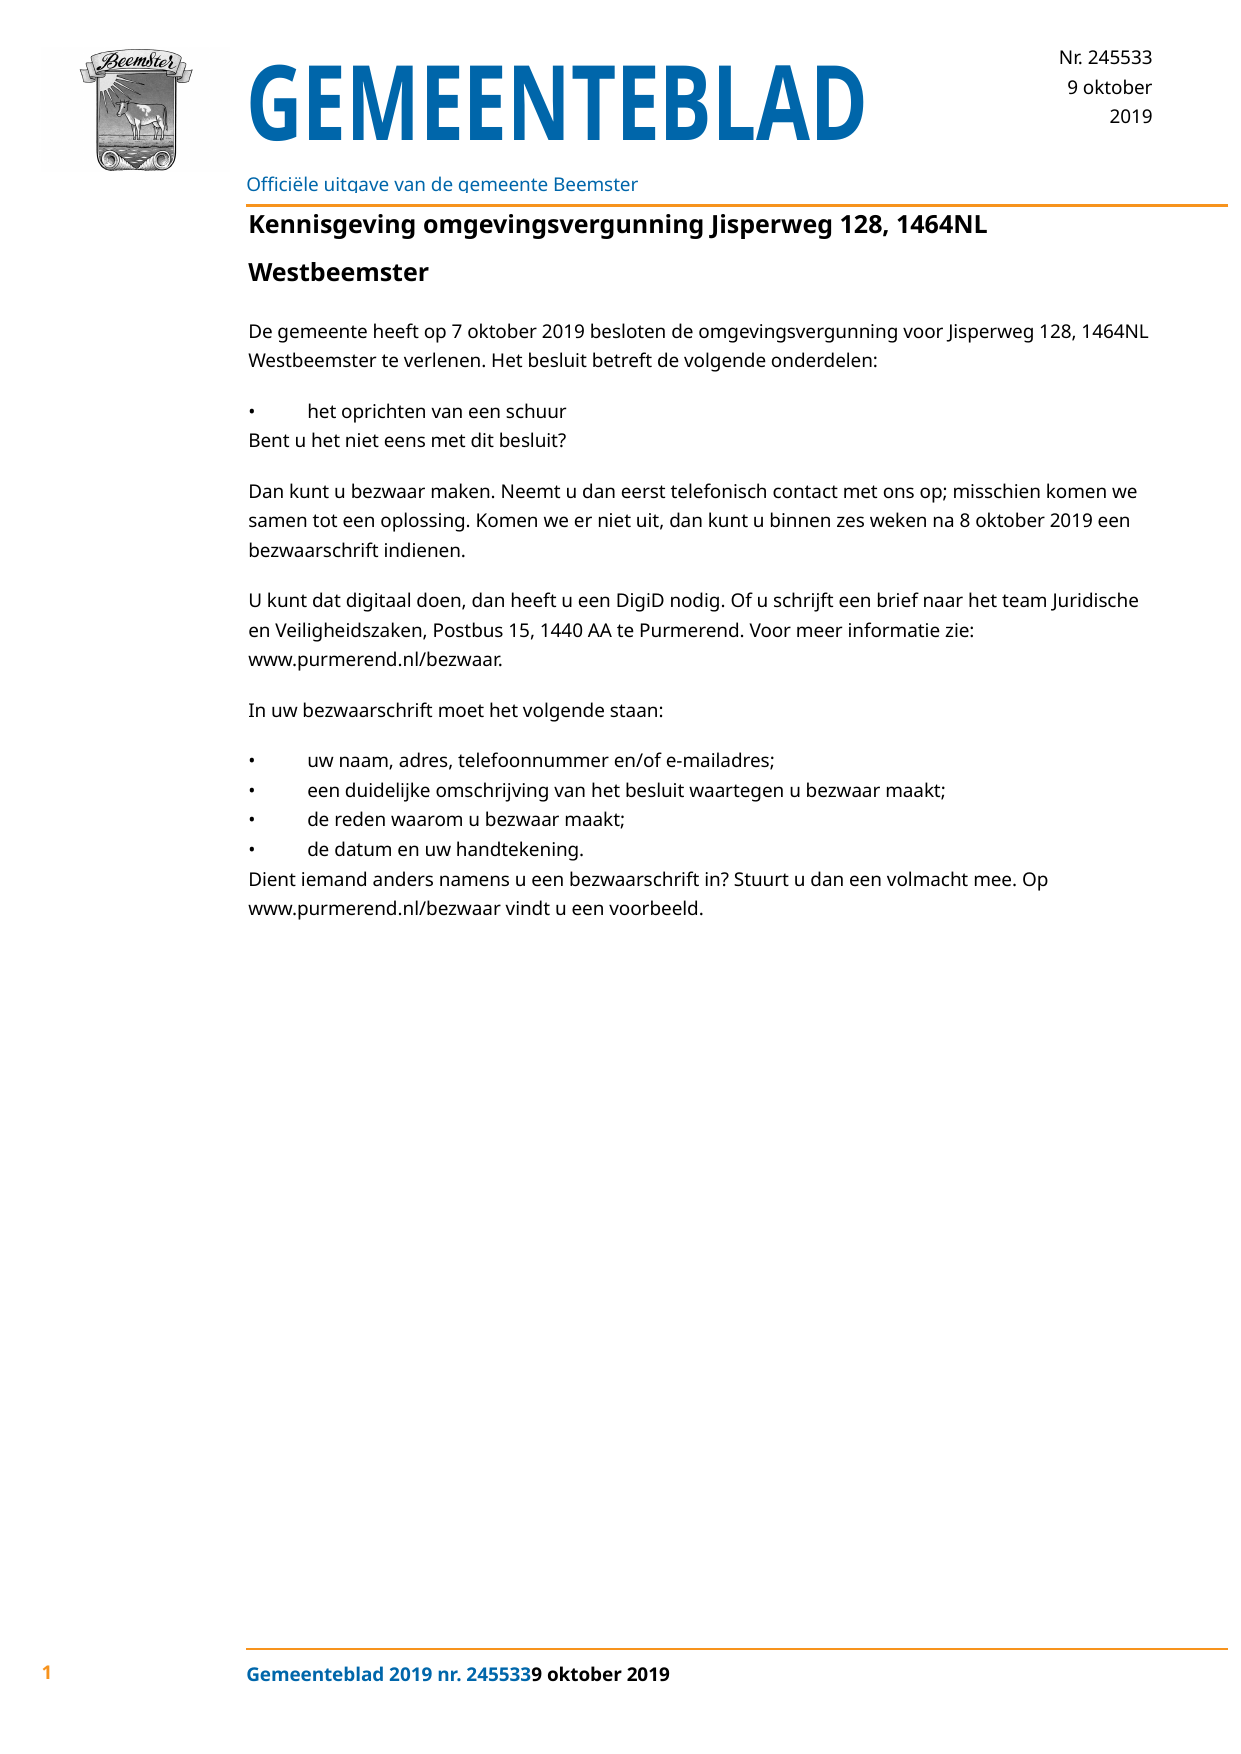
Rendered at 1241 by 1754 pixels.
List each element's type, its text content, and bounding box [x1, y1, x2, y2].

list het oprichten van een schuur [248, 398, 1152, 424]
text De gemeente heeft op 7 oktober 2019 besloten de omgevingsvergunning voor Jisperweg 128, 1464NL Westbeemster te verlenen. Het besluit betreft de volgende onderdelen: [248, 318, 1152, 373]
text Bent u het niet eens met dit besluit? [248, 427, 1152, 453]
list de reden waarom u bezwaar maakt; [248, 807, 1152, 832]
list de datum en uw handtekening. [248, 836, 1152, 862]
text U kunt dat digitaal doen, dan heeft u een DigiD nodig. Of u schrijft een brief naar het team Juridische en Veiligheidszaken, Postbus 15, 1440 AA te Purmerend. Voor meer informatie zie: www.purmerend.nl/bezwaar. [248, 587, 1152, 672]
list een duidelijke omschrijving van het besluit waartegen u bezwaar maakt; [248, 777, 1152, 803]
list uw naam, adres, telefoonnummer en/of e-mailadres; [248, 747, 1152, 773]
picture [41, 47, 231, 172]
text Kennisgeving omgevingsvergunning Jisperweg 128, 1464NL Westbeemster [248, 207, 1152, 288]
text In uw bezwaarschrift moet het volgende staan: [248, 697, 1152, 723]
text Dient iemand anders namens u een bezwaarschrift in? Stuurt u dan een volmacht mee. Op www.purmerend.nl/bezwaar vindt u een voorbeeld. [248, 866, 1152, 921]
text Dan kunt u bezwaar maken. Neemt u dan eerst telefonisch contact met ons op; misschien komen we samen tot een oplossing. Komen we er niet uit, dan kunt u binnen zes weken na 8 oktober 2019 een bezwaarschrift indienen. [248, 478, 1152, 563]
